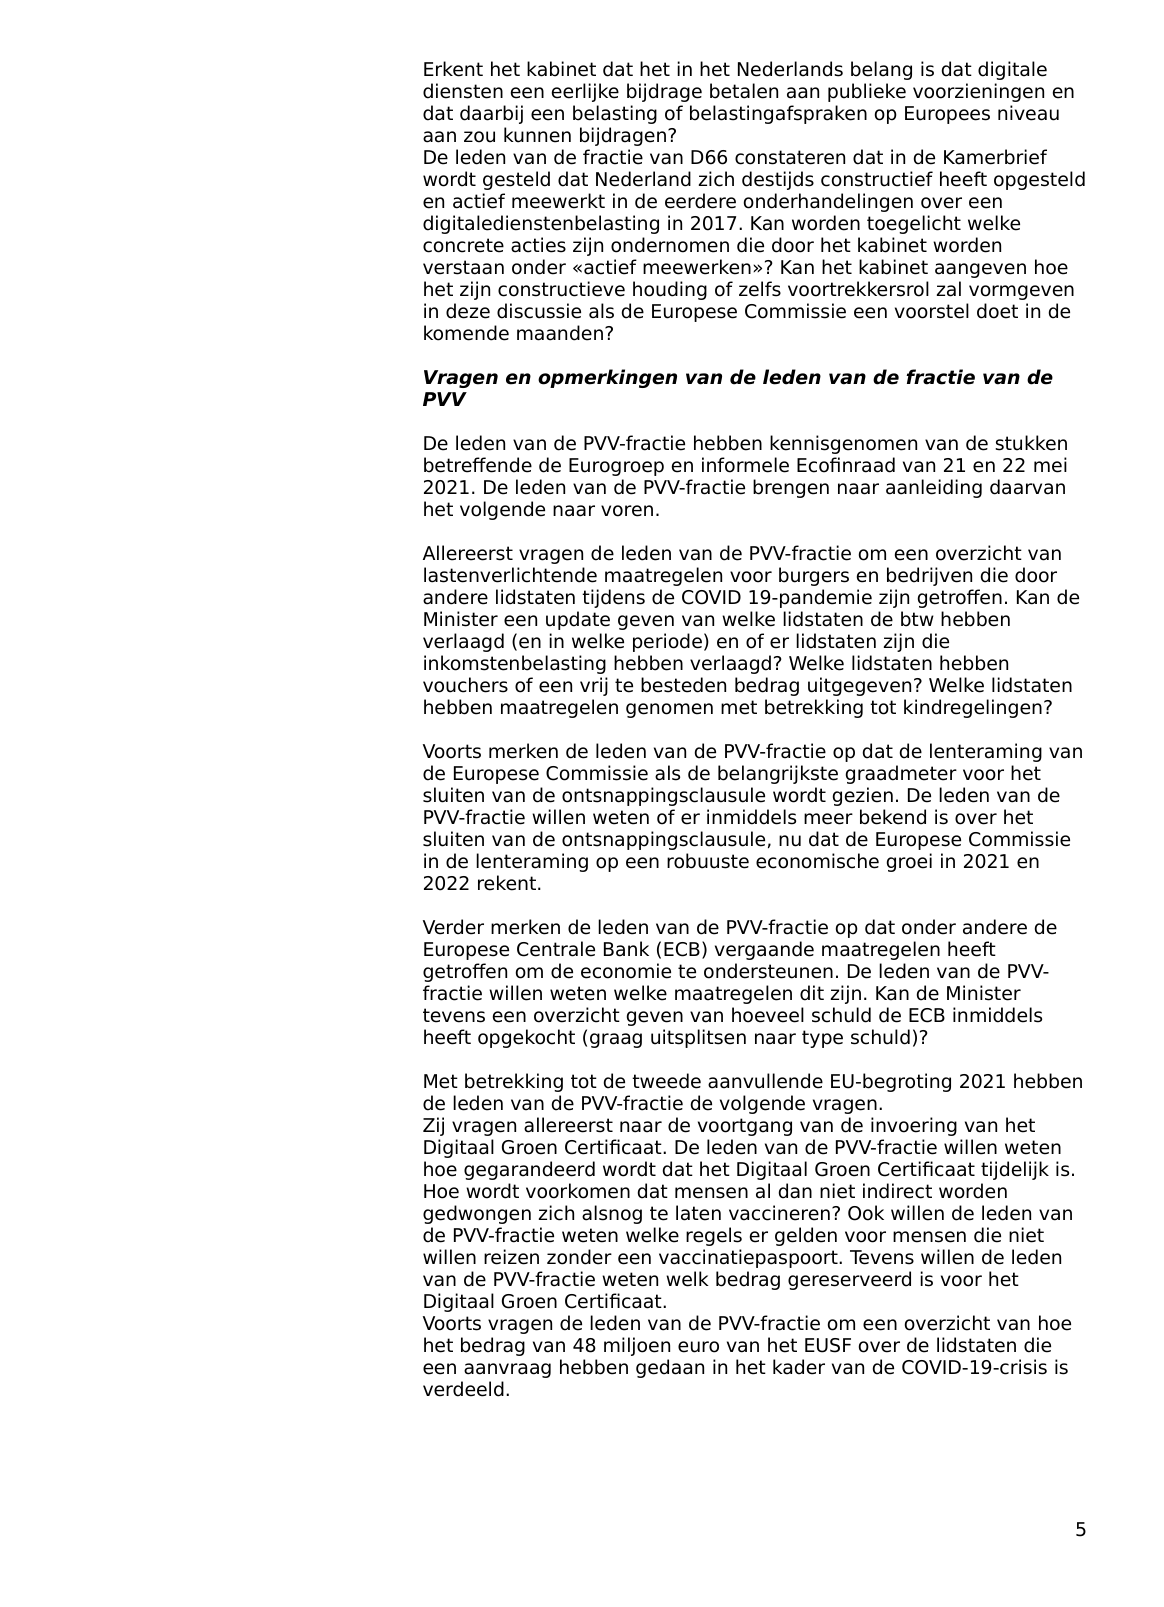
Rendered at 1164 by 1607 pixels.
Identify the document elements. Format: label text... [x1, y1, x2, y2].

text De leden van de PVV-fractie hebben kennisgenomen van de stukken betreffende de Eurogroep en informele Ecofinraad van 21 en 22 mei 2021. De leden van de PVV-fractie brengen naar aanleiding daarvan het volgende naar voren. [422, 433, 1087, 521]
text Zij vragen allereerst naar de voortgang van de invoering van het Digitaal Groen Certificaat. De leden van de PVV-fractie willen weten hoe gegarandeerd wordt dat het Digitaal Groen Certificaat tijdelijk is. Hoe wordt voorkomen dat mensen al dan niet indirect worden gedwongen zich alsnog te laten vaccineren? Ook willen de leden van de PVV-fractie weten welke regels er gelden voor mensen die niet willen reizen zonder een vaccinatiepaspoort. Tevens willen de leden van de PVV-fractie weten welk bedrag gereserveerd is voor het Digitaal Groen Certificaat. [422, 1115, 1087, 1313]
subtitle Vragen en opmerkingen van de leden van de fractie van de PVV [422, 367, 1087, 411]
text Verder merken de leden van de PVV-fractie op dat onder andere de Europese Centrale Bank (ECB) vergaande maatregelen heeft getroffen om de economie te ondersteunen. De leden van de PVV-fractie willen weten welke maatregelen dit zijn. Kan de Minister tevens een overzicht geven van hoeveel schuld de ECB inmiddels heeft opgekocht (graag uitsplitsen naar type schuld)? [422, 917, 1087, 1049]
text Voorts merken de leden van de PVV-fractie op dat de lenteraming van de Europese Commissie als de belangrijkste graadmeter voor het sluiten van de ontsnappingsclausule wordt gezien. De leden van de PVV-fractie willen weten of er inmiddels meer bekend is over het sluiten van de ontsnappingsclausule, nu dat de Europese Commissie in de lenteraming op een robuuste economische groei in 2021 en 2022 rekent. [422, 741, 1087, 895]
text Allereerst vragen de leden van de PVV-fractie om een overzicht van lastenverlichtende maatregelen voor burgers en bedrijven die door andere lidstaten tijdens de COVID 19-pandemie zijn getroffen. Kan de Minister een update geven van welke lidstaten de btw hebben verlaagd (en in welke periode) en of er lidstaten zijn die inkomstenbelasting hebben verlaagd? Welke lidstaten hebben vouchers of een vrij te besteden bedrag uitgegeven? Welke lidstaten hebben maatregelen genomen met betrekking tot kindregelingen? [422, 543, 1087, 719]
text Met betrekking tot de tweede aanvullende EU-begroting 2021 hebben de leden van de PVV-fractie de volgende vragen. [422, 1071, 1087, 1115]
text De leden van de fractie van D66 constateren dat in de Kamerbrief wordt gesteld dat Nederland zich destijds constructief heeft opgesteld en actief meewerkt in de eerdere onderhandelingen over een digitaledienstenbelasting in 2017. Kan worden toegelicht welke concrete acties zijn ondernomen die door het kabinet worden verstaan onder «actief meewerken»? Kan het kabinet aangeven hoe het zijn constructieve houding of zelfs voortrekkersrol zal vormgeven in deze discussie als de Europese Commissie een voorstel doet in de komende maanden? [422, 147, 1087, 345]
text Voorts vragen de leden van de PVV-fractie om een overzicht van hoe het bedrag van 48 miljoen euro van het EUSF over de lidstaten die een aanvraag hebben gedaan in het kader van de COVID-19-crisis is verdeeld. [422, 1313, 1087, 1401]
text Erkent het kabinet dat het in het Nederlands belang is dat digitale diensten een eerlijke bijdrage betalen aan publieke voorzieningen en dat daarbij een belasting of belastingafspraken op Europees niveau aan zou kunnen bijdragen? [422, 59, 1087, 147]
